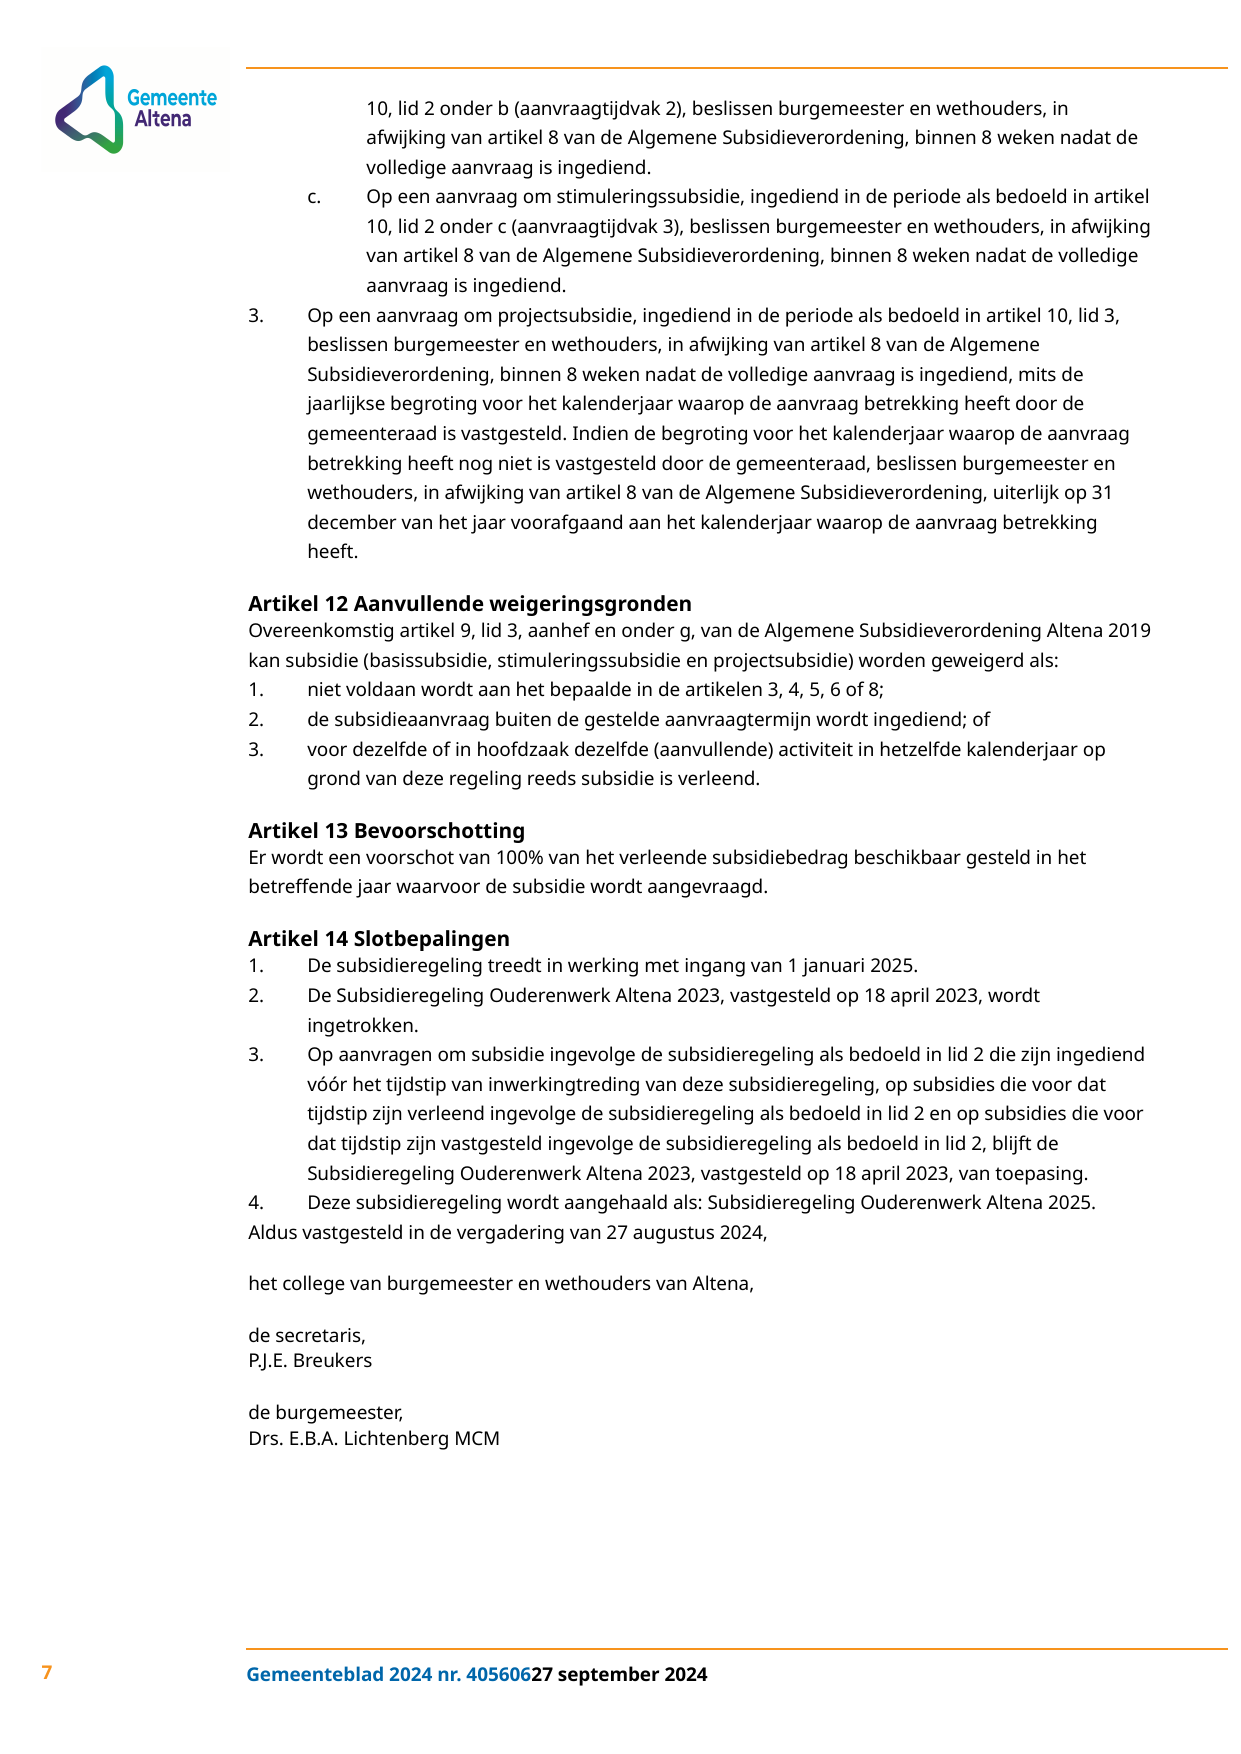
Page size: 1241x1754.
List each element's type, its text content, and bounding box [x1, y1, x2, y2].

list de subsidieaanvraag buiten de gestelde aanvraagtermijn wordt ingediend; of [248, 706, 1152, 732]
list 10, lid 2 onder b (aanvraagtijdvak 2), beslissen burgemeester en wethouders, in afwijking van artikel 8 van de Algemene Subsidieverordening, binnen 8 weken nadat de volledige aanvraag is ingediend. [307, 95, 1152, 180]
text Er wordt een voorschot van 100% van het verleende subsidiebedrag beschikbaar gesteld in het betreffende jaar waarvoor de subsidie wordt aangevraagd. [248, 844, 1152, 899]
text Drs. E.B.A. Lichtenberg MCM [248, 1425, 1152, 1450]
text Aldus vastgesteld in de vergadering van 27 augustus 2024, [248, 1219, 1152, 1244]
text de burgemeester, [248, 1399, 1152, 1425]
list Op een aanvraag om stimuleringssubsidie, ingediend in de periode als bedoeld in artikel 10, lid 2 onder c (aanvraagtijdvak 3), beslissen burgemeester en wethouders, in afwijking van artikel 8 van de Algemene Subsidieverordening, binnen 8 weken nadat de volledige aanvraag is ingediend. [307, 183, 1152, 298]
list Op aanvragen om subsidie ingevolge de subsidieregeling als bedoeld in lid 2 die zijn ingediend vóór het tijdstip van inwerkingtreding van deze subsidieregeling, op subsidies die voor dat tijdstip zijn verleend ingevolge de subsidieregeling als bedoeld in lid 2 en op subsidies die voor dat tijdstip zijn vastgesteld ingevolge de subsidieregeling als bedoeld in lid 2, blijft de Subsidieregeling Ouderenwerk Altena 2023, vastgesteld op 18 april 2023, van toepasing. [248, 1041, 1152, 1185]
list Deze subsidieregeling wordt aangehaald als: Subsidieregeling Ouderenwerk Altena 2025. [248, 1189, 1152, 1215]
list Op een aanvraag om projectsubsidie, ingediend in de periode als bedoeld in artikel 10, lid 3, beslissen burgemeester en wethouders, in afwijking van artikel 8 van de Algemene Subsidieverordening, binnen 8 weken nadat de volledige aanvraag is ingediend, mits de jaarlijkse begroting voor het kalenderjaar waarop de aanvraag betrekking heeft door de gemeenteraad is vastgesteld. Indien de begroting voor het kalenderjaar waarop de aanvraag betrekking heeft nog niet is vastgesteld door de gemeenteraad, beslissen burgemeester en wethouders, in afwijking van artikel 8 van de Algemene Subsidieverordening, uiterlijk op 31 december van het jaar voorafgaand aan het kalenderjaar waarop de aanvraag betrekking heeft. [248, 302, 1152, 564]
text P.J.E. Breukers [248, 1347, 1152, 1373]
text Artikel 14 Slotbepalingen [248, 924, 1152, 953]
text de secretaris, [248, 1322, 1152, 1347]
text Artikel 13 Bevoorschotting [248, 816, 1152, 844]
picture [41, 47, 231, 172]
list niet voldaan wordt aan het bepaalde in de artikelen 3, 4, 5, 6 of 8; [248, 677, 1152, 702]
text het college van burgemeester en wethouders van Altena, [248, 1270, 1152, 1296]
text Overeenkomstig artikel 9, lid 3, aanhef en onder g, van de Algemene Subsidieverordening Altena 2019 kan subsidie (basissubsidie, stimuleringssubsidie en projectsubsidie) worden geweigerd als: [248, 617, 1152, 673]
list De subsidieregeling treedt in werking met ingang van 1 januari 2025. [248, 953, 1152, 978]
list De Subsidieregeling Ouderenwerk Altena 2023, vastgesteld op 18 april 2023, wordt ingetrokken. [248, 982, 1152, 1037]
text Artikel 12 Aanvullende weigeringsgronden [248, 589, 1152, 617]
list voor dezelfde of in hoofdzaak dezelfde (aanvullende) activiteit in hetzelfde kalenderjaar op grond van deze regeling reeds subsidie is verleend. [248, 736, 1152, 791]
